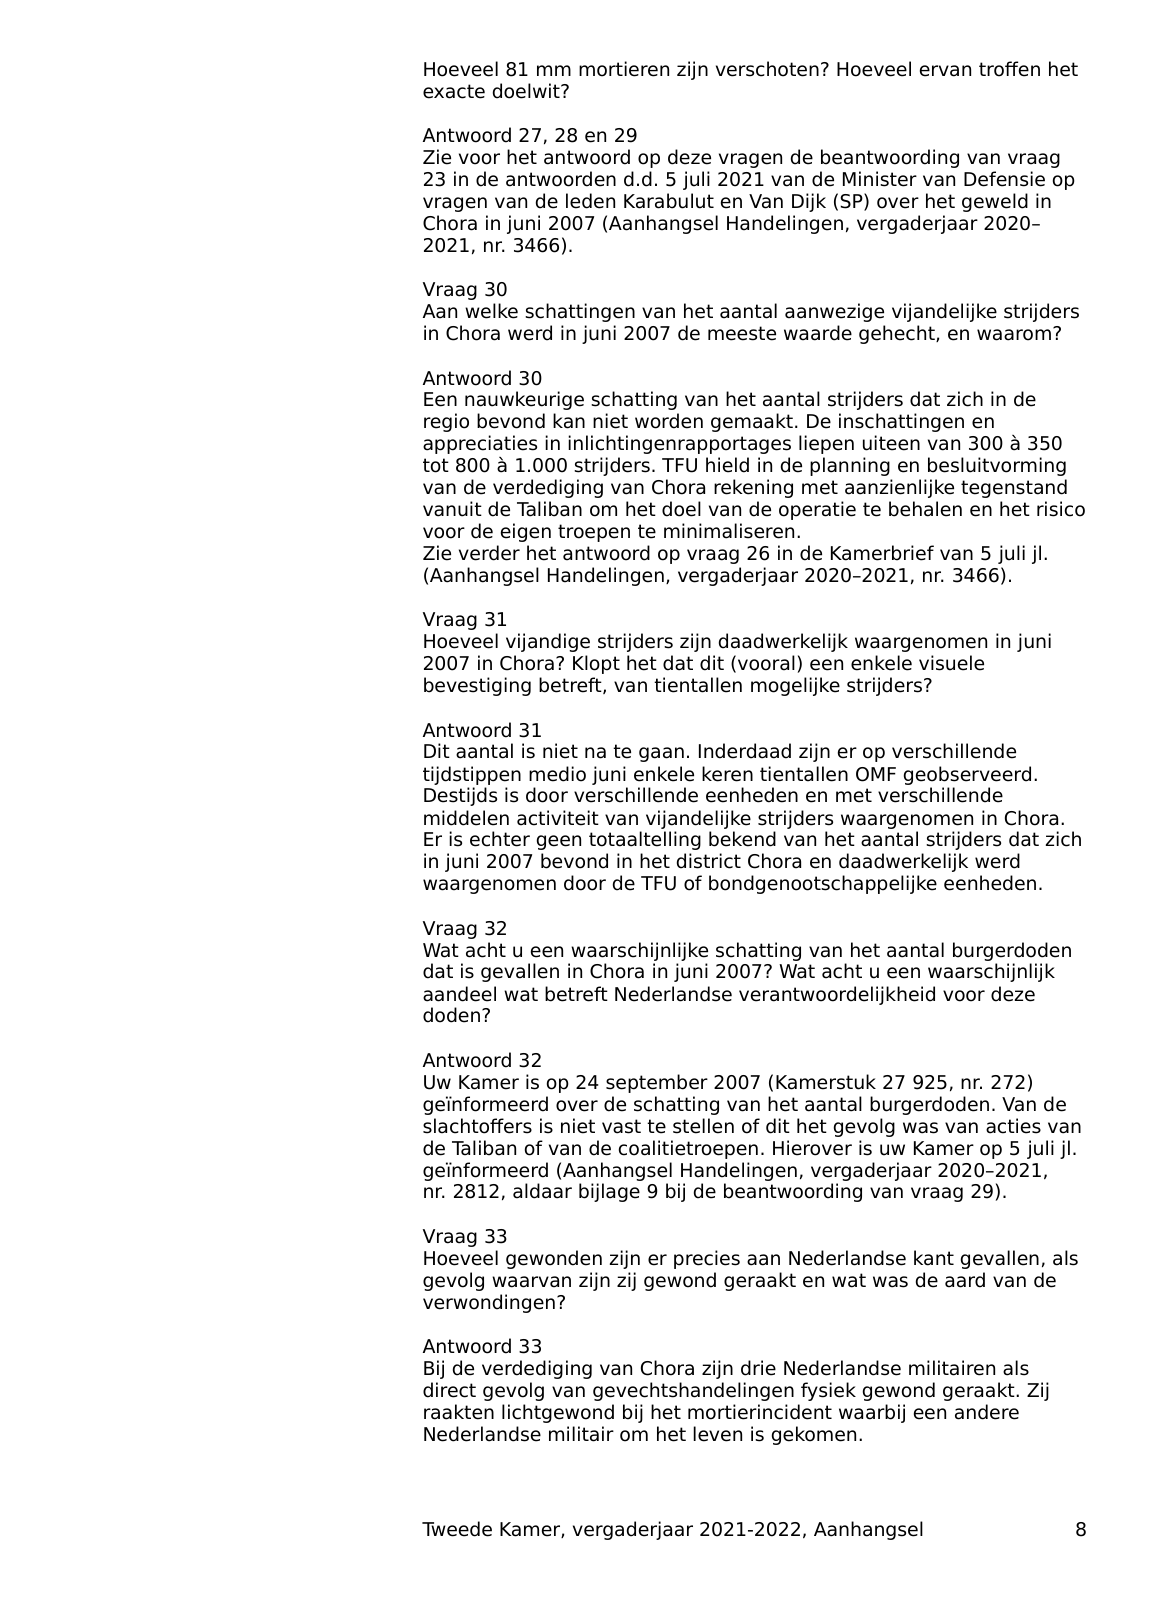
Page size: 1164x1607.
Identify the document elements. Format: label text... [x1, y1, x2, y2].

text Antwoord 30 [422, 367, 1087, 389]
text Wat acht u een waarschijnlijke schatting van het aantal burgerdoden dat is gevallen in Chora in juni 2007? Wat acht u een waarschijnlijk aandeel wat betreft Nederlandse verantwoordelijkheid voor deze doden? [422, 939, 1087, 1027]
text Vraag 31 [422, 609, 1087, 631]
text Zie verder het antwoord op vraag 26 in de Kamerbrief van 5 juli jl. (Aanhangsel Handelingen, vergaderjaar 2020–2021, nr. 3466). [422, 543, 1087, 587]
text Antwoord 31 [422, 719, 1087, 741]
text Aan welke schattingen van het aantal aanwezige vijandelijke strijders in Chora werd in juni 2007 de meeste waarde gehecht, en waarom? [422, 301, 1087, 345]
text Antwoord 27, 28 en 29 [422, 125, 1087, 147]
text Bij de verdediging van Chora zijn drie Nederlandse militairen als direct gevolg van gevechtshandelingen fysiek gewond geraakt. Zij raakten lichtgewond bij het mortierincident waarbij een andere Nederlandse militair om het leven is gekomen. [422, 1358, 1087, 1446]
text Dit aantal is niet na te gaan. Inderdaad zijn er op verschillende tijdstippen medio juni enkele keren tientallen OMF geobserveerd. Destijds is door verschillende eenheden en met verschillende middelen activiteit van vijandelijke strijders waargenomen in Chora. Er is echter geen totaaltelling bekend van het aantal strijders dat zich in juni 2007 bevond in het district Chora en daadwerkelijk werd waargenomen door de TFU of bondgenootschappelijke eenheden. [422, 741, 1087, 895]
text Hoeveel gewonden zijn er precies aan Nederlandse kant gevallen, als gevolg waarvan zijn zij gewond geraakt en wat was de aard van de verwondingen? [422, 1248, 1087, 1313]
text Antwoord 32 [422, 1049, 1087, 1072]
text Hoeveel 81 mm mortieren zijn verschoten? Hoeveel ervan troffen het exacte doelwit? [422, 59, 1087, 103]
text Uw Kamer is op 24 september 2007 (Kamerstuk 27 925, nr. 272) geïnformeerd over de schatting van het aantal burgerdoden. Van de slachtoffers is niet vast te stellen of dit het gevolg was van acties van de Taliban of van de coalitietroepen. Hierover is uw Kamer op 5 juli jl. geïnformeerd (Aanhangsel Handelingen, vergaderjaar 2020–2021, nr. 2812, aldaar bijlage 9 bij de beantwoording van vraag 29). [422, 1072, 1087, 1203]
text Hoeveel vijandige strijders zijn daadwerkelijk waargenomen in juni 2007 in Chora? Klopt het dat dit (vooral) een enkele visuele bevestiging betreft, van tientallen mogelijke strijders? [422, 631, 1087, 697]
text Vraag 33 [422, 1226, 1087, 1248]
text Zie voor het antwoord op deze vragen de beantwoording van vraag 23 in de antwoorden d.d. 5 juli 2021 van de Minister van Defensie op vragen van de leden Karabulut en Van Dijk (SP) over het geweld in Chora in juni 2007 (Aanhangsel Handelingen, vergaderjaar 2020–2021, nr. 3466). [422, 147, 1087, 257]
text Een nauwkeurige schatting van het aantal strijders dat zich in de regio bevond kan niet worden gemaakt. De inschattingen en appreciaties in inlichtingenrapportages liepen uiteen van 300 à 350 tot 800 à 1.000 strijders. TFU hield in de planning en besluitvorming van de verdediging van Chora rekening met aanzienlijke tegenstand vanuit de Taliban om het doel van de operatie te behalen en het risico voor de eigen troepen te minimaliseren. [422, 389, 1087, 543]
text Antwoord 33 [422, 1336, 1087, 1358]
text Vraag 32 [422, 917, 1087, 939]
text Vraag 30 [422, 279, 1087, 301]
